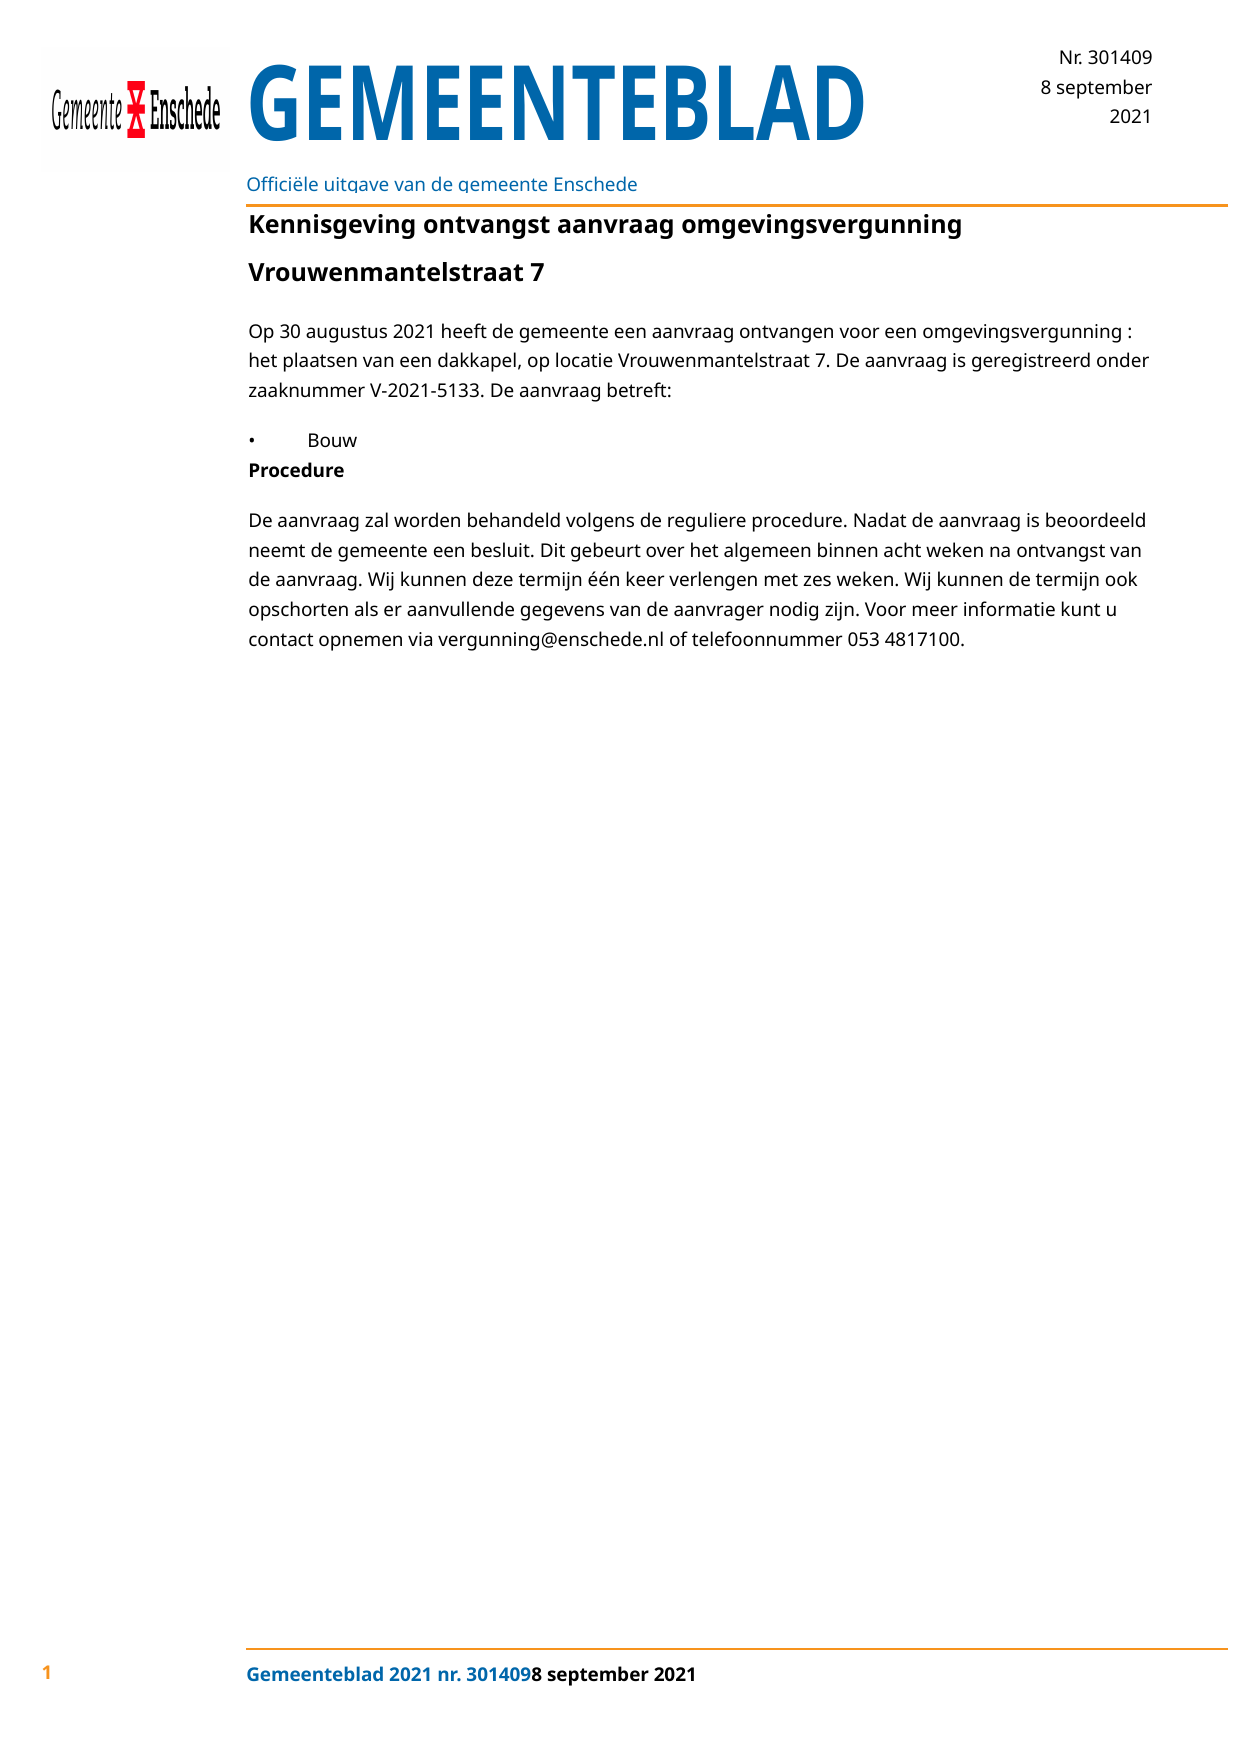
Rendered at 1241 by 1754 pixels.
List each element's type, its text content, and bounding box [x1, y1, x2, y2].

list Bouw [248, 427, 1152, 453]
text De aanvraag zal worden behandeld volgens de reguliere procedure. Nadat de aanvraag is beoordeeld neemt de gemeente een besluit. Dit gebeurt over het algemeen binnen acht weken na ontvangst van de aanvraag. Wij kunnen deze termijn één keer verlengen met zes weken. Wij kunnen de termijn ook opschorten als er aanvullende gegevens van de aanvrager nodig zijn. Voor meer informatie kunt u contact opnemen via vergunning@enschede.nl of telefoonnummer 053 4817100. [248, 507, 1152, 652]
text Procedure [248, 457, 1152, 483]
picture [41, 47, 231, 172]
text Op 30 augustus 2021 heeft de gemeente een aanvraag ontvangen voor een omgevingsvergunning : het plaatsen van een dakkapel, op locatie Vrouwenmantelstraat 7. De aanvraag is geregistreerd onder zaaknummer V-2021-5133. De aanvraag betreft: [248, 318, 1152, 403]
text Kennisgeving ontvangst aanvraag omgevingsvergunning Vrouwenmantelstraat 7 [248, 207, 1152, 288]
